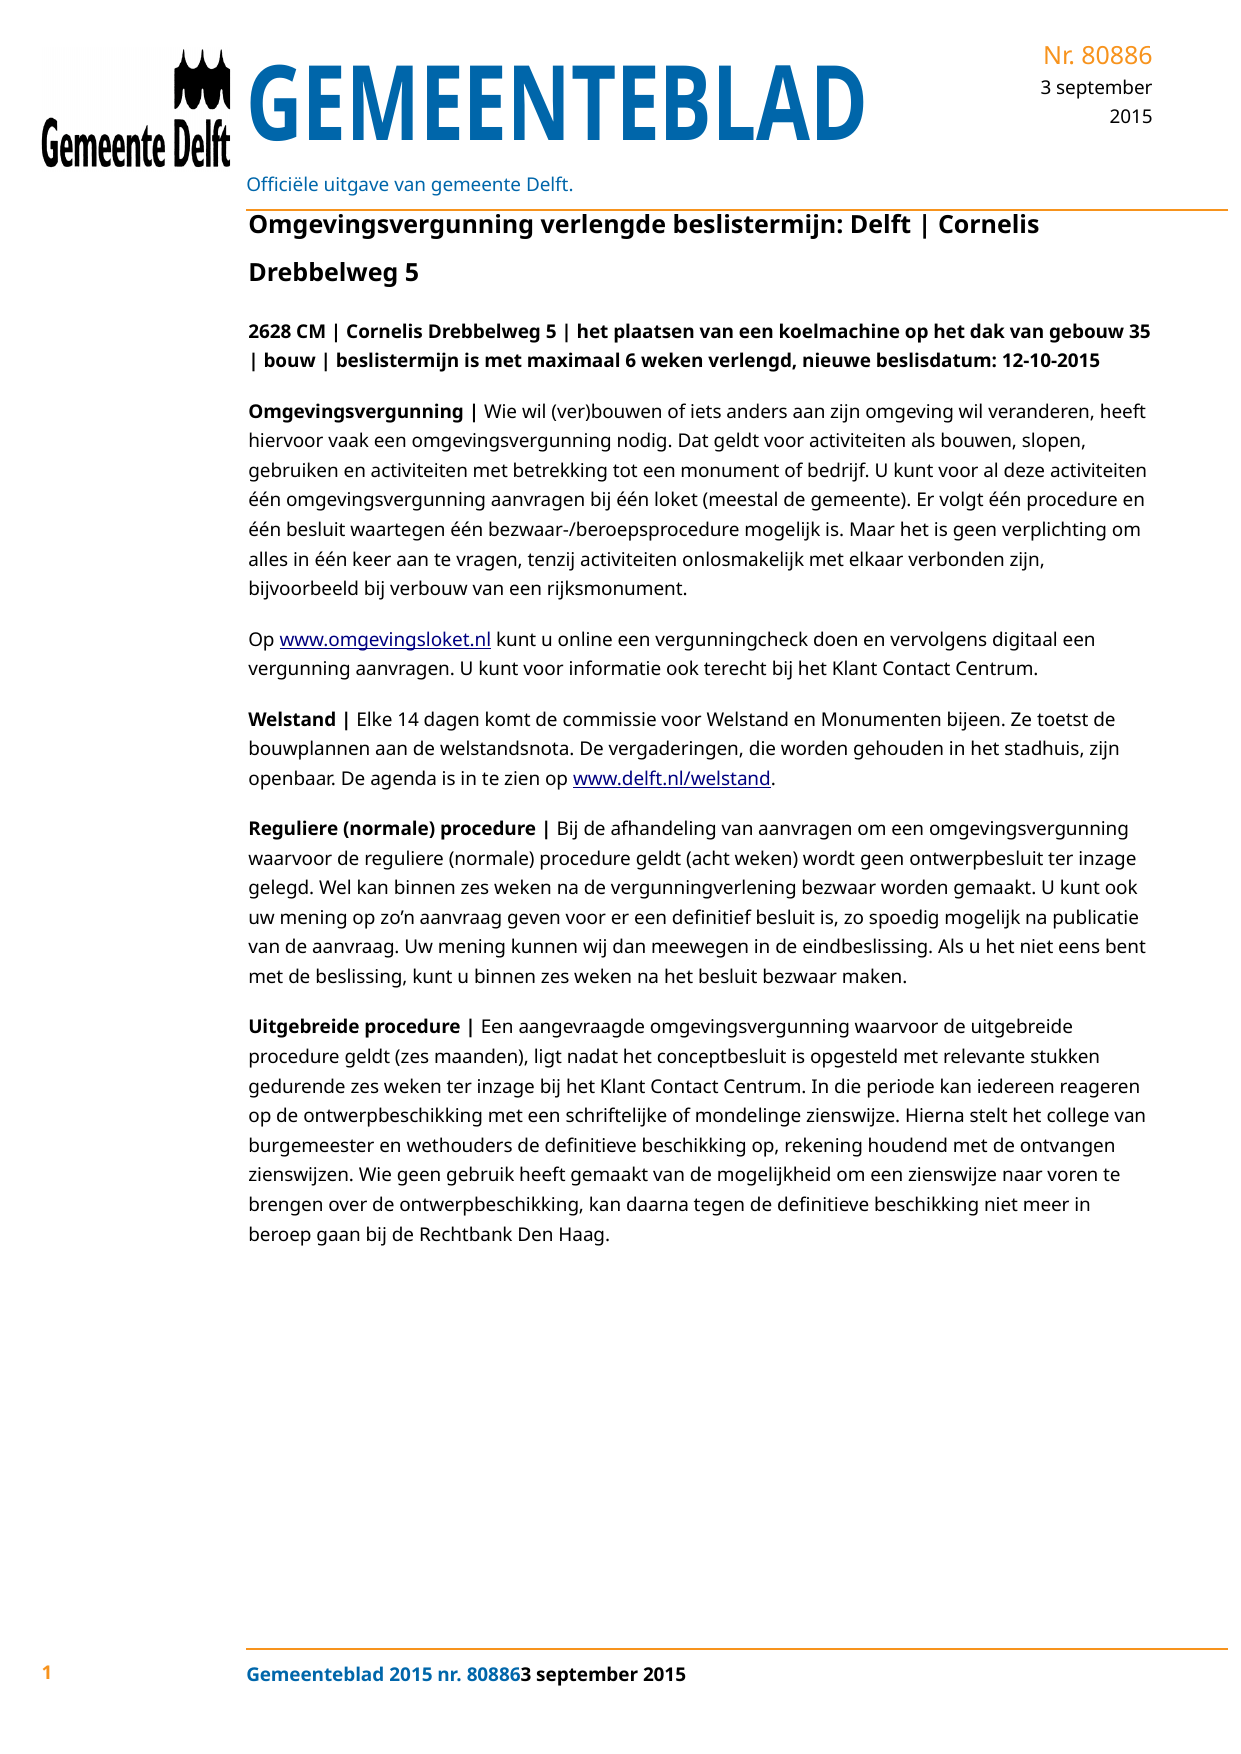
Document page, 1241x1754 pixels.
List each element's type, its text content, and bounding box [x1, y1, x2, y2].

text Omgevingsvergunning | Wie wil (ver)bouwen of iets anders aan zijn omgeving wil veranderen, heeft hiervoor vaak een omgevingsvergunning nodig. Dat geldt voor activiteiten als bouwen, slopen, gebruiken en activiteiten met betrekking tot een monument of bedrijf. U kunt voor al deze activiteiten één omgevingsvergunning aanvragen bij één loket (meestal de gemeente). Er volgt één procedure en één besluit waartegen één bezwaar-/beroepsprocedure mogelijk is. Maar het is geen verplichting om alles in één keer aan te vragen, tenzij activiteiten onlosmakelijk met elkaar verbonden zijn, bijvoorbeeld bij verbouw van een rijksmonument. [248, 398, 1152, 601]
text Welstand | Elke 14 dagen komt de commissie voor Welstand en Monumenten bijeen. Ze toetst de bouwplannen aan de welstandsnota. De vergaderingen, die worden gehouden in het stadhuis, zijn openbaar. De agenda is in te zien op www.delft.nl/welstand. [248, 706, 1152, 791]
text Omgevingsvergunning verlengde beslistermijn: Delft | Cornelis Drebbelweg 5 [248, 211, 1152, 288]
text Uitgebreide procedure | Een aangevraagde omgevingsvergunning waarvoor de uitgebreide procedure geldt (zes maanden), ligt nadat het conceptbesluit is opgesteld met relevante stukken gedurende zes weken ter inzage bij het Klant Contact Centrum. In die periode kan iedereen reageren op de ontwerpbeschikking met een schriftelijke of mondelinge zienswijze. Hierna stelt het college van burgemeester en wethouders de definitieve beschikking op, rekening houdend met de ontvangen zienswijzen. Wie geen gebruik heeft gemaakt van de mogelijkheid om een zienswijze naar voren te brengen over de ontwerpbeschikking, kan daarna tegen de definitieve beschikking niet meer in beroep gaan bij de Rechtbank Den Haag. [248, 1014, 1152, 1247]
picture [41, 47, 231, 172]
text Op www.omgevingsloket.nl kunt u online een vergunningcheck doen en vervolgens digitaal een vergunning aanvragen. U kunt voor informatie ook terecht bij het Klant Contact Centrum. [248, 626, 1152, 681]
text Reguliere (normale) procedure | Bij de afhandeling van aanvragen om een omgevingsvergunning waarvoor de reguliere (normale) procedure geldt (acht weken) wordt geen ontwerpbesluit ter inzage gelegd. Wel kan binnen zes weken na de vergunningverlening bezwaar worden gemaakt. U kunt ook uw mening op zo’n aanvraag geven voor er een definitief besluit is, zo spoedig mogelijk na publicatie van de aanvraag. Uw mening kunnen wij dan meewegen in de eindbeslissing. Als u het niet eens bent met de beslissing, kunt u binnen zes weken na het besluit bezwaar maken. [248, 815, 1152, 989]
text 2628 CM | Cornelis Drebbelweg 5 | het plaatsen van een koelmachine op het dak van gebouw 35 | bouw | beslistermijn is met maximaal 6 weken verlengd, nieuwe beslisdatum: 12-10-2015 [248, 318, 1152, 373]
